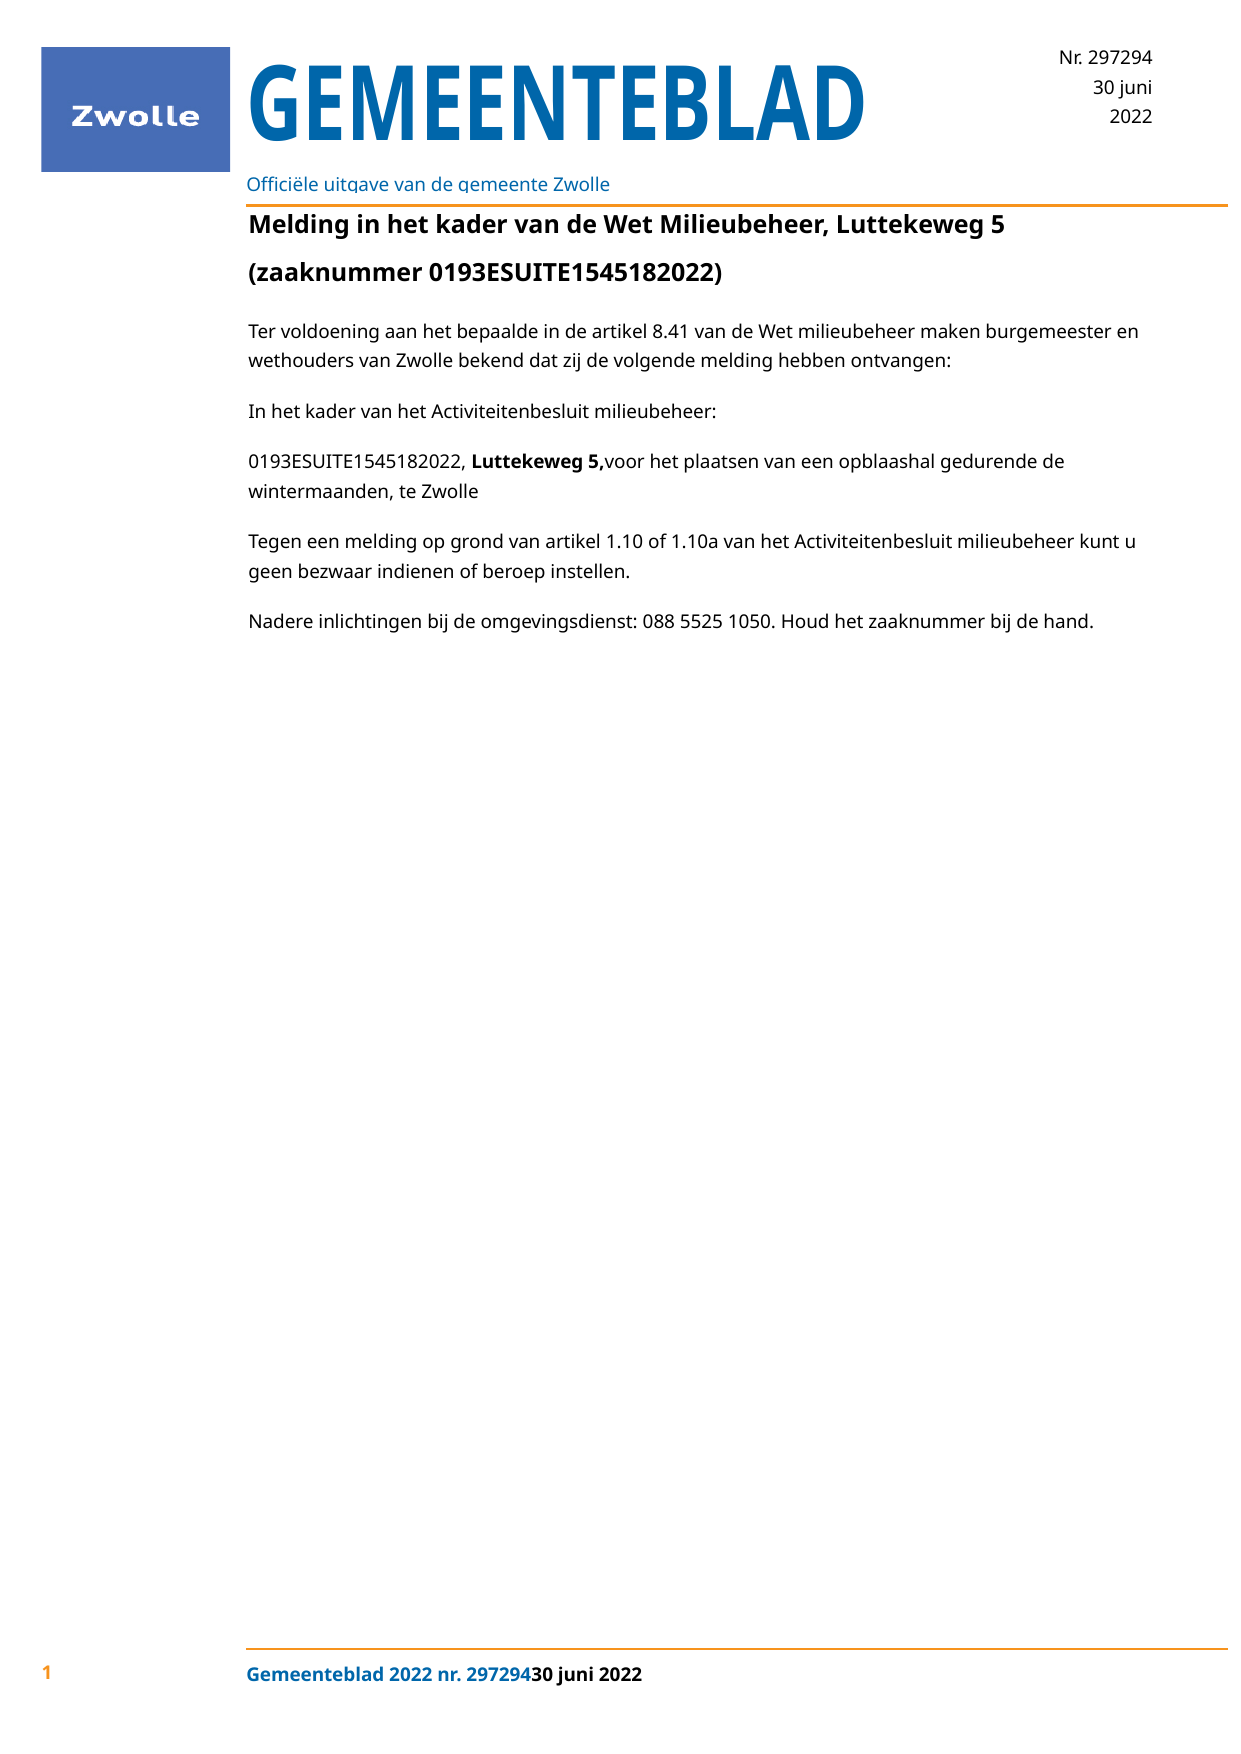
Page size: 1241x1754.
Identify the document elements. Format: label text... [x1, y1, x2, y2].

text Melding in het kader van de Wet Milieubeheer, Luttekeweg 5 (zaaknummer 0193ESUITE1545182022) [248, 207, 1152, 288]
picture [41, 47, 231, 172]
text Tegen een melding op grond van artikel 1.10 of 1.10a van het Activiteitenbesluit milieubeheer kunt u geen bezwaar indienen of beroep instellen. [248, 528, 1152, 584]
text 0193ESUITE1545182022, Luttekeweg 5,voor het plaatsen van een opblaashal gedurende de wintermaanden, te Zwolle [248, 448, 1152, 504]
text Nadere inlichtingen bij de omgevingsdienst: 088 5525 1050. Houd het zaaknummer bij de hand. [248, 608, 1152, 634]
text In het kader van het Activiteitenbesluit milieubeheer: [248, 398, 1152, 424]
text Ter voldoening aan het bepaalde in de artikel 8.41 van de Wet milieubeheer maken burgemeester en wethouders van Zwolle bekend dat zij de volgende melding hebben ontvangen: [248, 318, 1152, 373]
